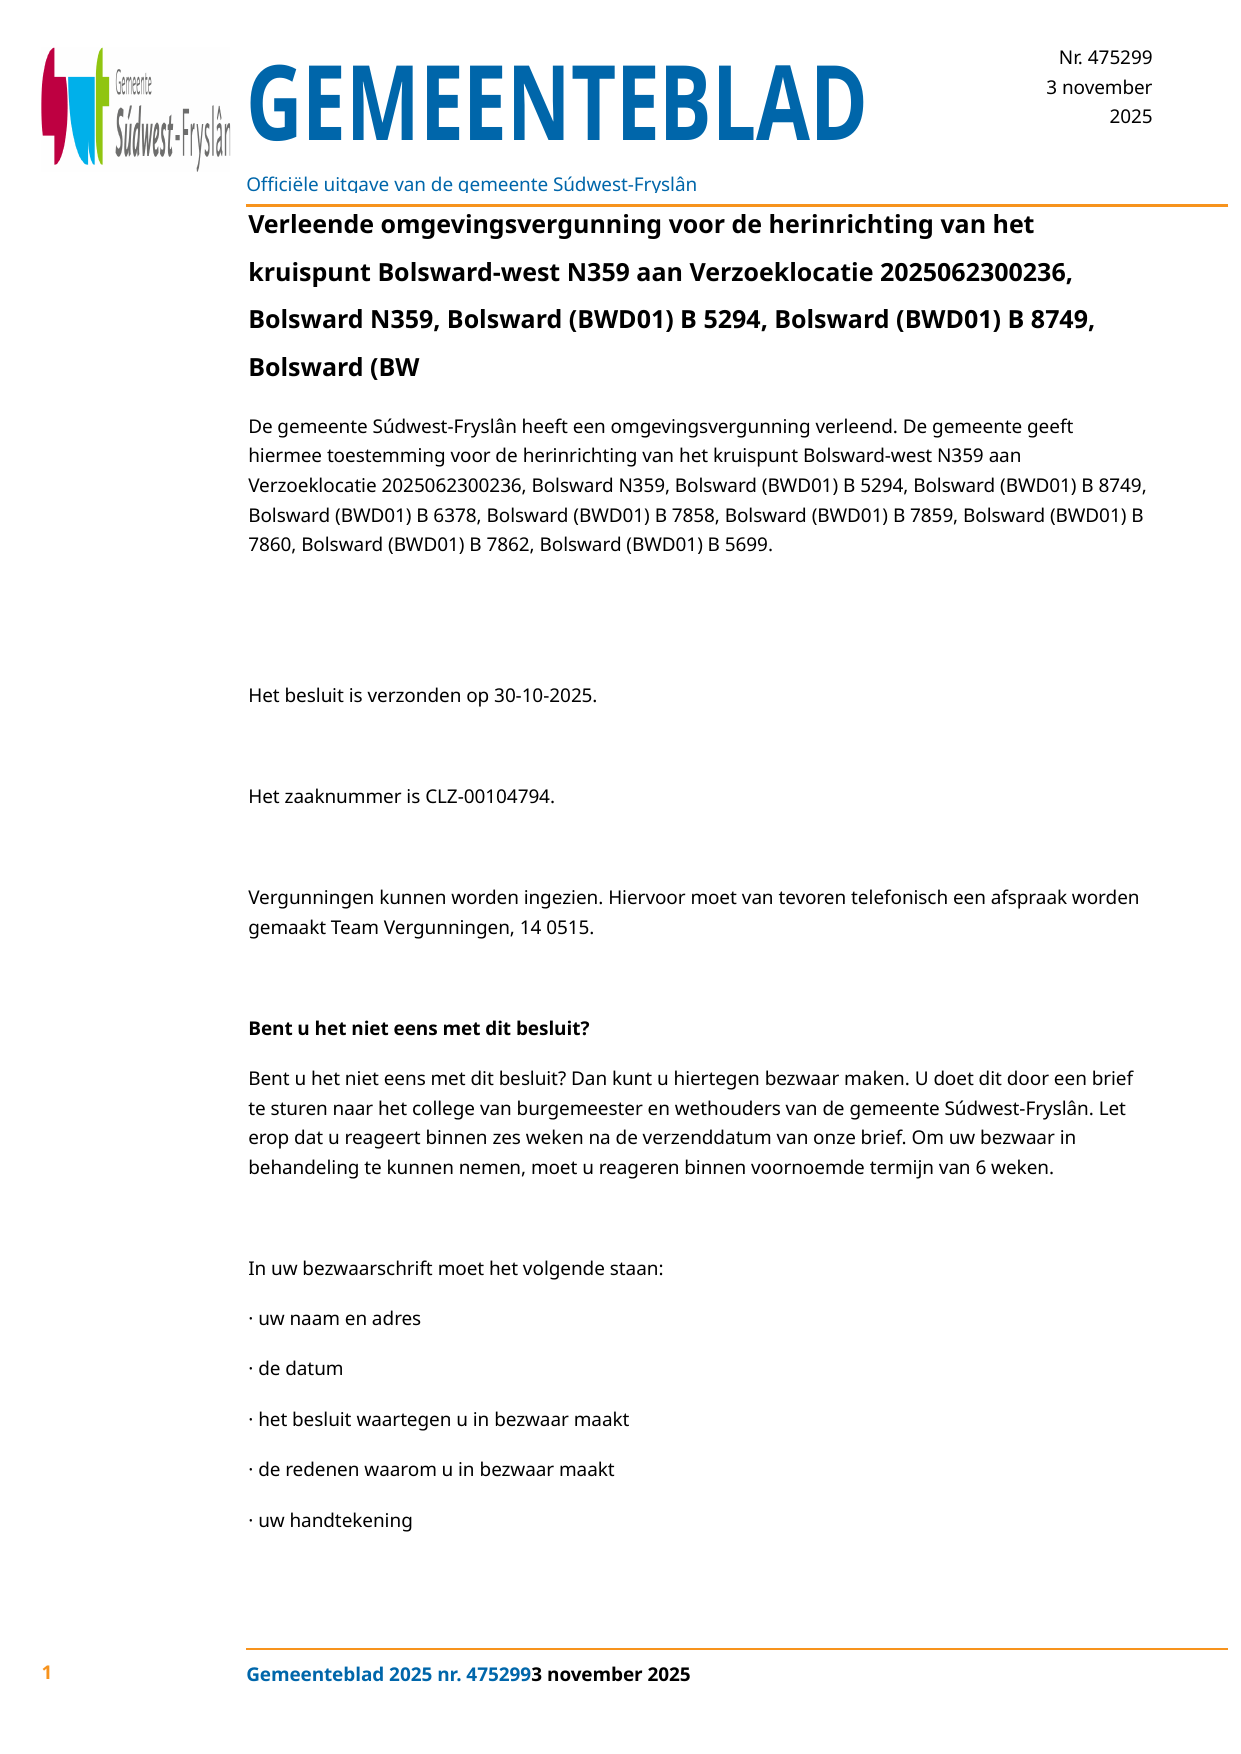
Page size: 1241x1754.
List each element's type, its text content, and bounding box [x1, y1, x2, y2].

text · uw handtekening [248, 1507, 1152, 1533]
text Bent u het niet eens met dit besluit? Dan kunt u hiertegen bezwaar maken. U doet dit door een brief te sturen naar het college van burgemeester en wethouders van de gemeente Súdwest-Fryslân. Let erop dat u reageert binnen zes weken na de verzenddatum van onze brief. Om uw bezwaar in behandeling te kunnen nemen, moet u reageren binnen voornoemde termijn van 6 weken. [248, 1065, 1152, 1180]
text De gemeente Súdwest-Fryslân heeft een omgevingsvergunning verleend. De gemeente geeft hiermee toestemming voor de herinrichting van het kruispunt Bolsward-west N359 aan Verzoeklocatie 2025062300236, Bolsward N359, Bolsward (BWD01) B 5294, Bolsward (BWD01) B 8749, Bolsward (BWD01) B 6378, Bolsward (BWD01) B 7858, Bolsward (BWD01) B 7859, Bolsward (BWD01) B 7860, Bolsward (BWD01) B 7862, Bolsward (BWD01) B 5699. [248, 413, 1152, 557]
picture [41, 47, 231, 172]
text Bent u het niet eens met dit besluit? [248, 1015, 1152, 1041]
text · de redenen waarom u in bezwaar maakt [248, 1456, 1152, 1482]
text Verleende omgevingsvergunning voor de herinrichting van het kruispunt Bolsward-west N359 aan Verzoeklocatie 2025062300236, Bolsward N359, Bolsward (BWD01) B 5294, Bolsward (BWD01) B 8749, Bolsward (BW [248, 207, 1152, 384]
text · de datum [248, 1356, 1152, 1381]
text Vergunningen kunnen worden ingezien. Hiervoor moet van tevoren telefonisch een afspraak worden gemaakt Team Vergunningen, 14 0515. [248, 884, 1152, 940]
text Het besluit is verzonden op 30-10-2025. [248, 683, 1152, 708]
text In uw bezwaarschrift moet het volgende staan: [248, 1255, 1152, 1281]
text · het besluit waartegen u in bezwaar maakt [248, 1406, 1152, 1432]
text Het zaaknummer is CLZ-00104794. [248, 783, 1152, 809]
text · uw naam en adres [248, 1305, 1152, 1331]
